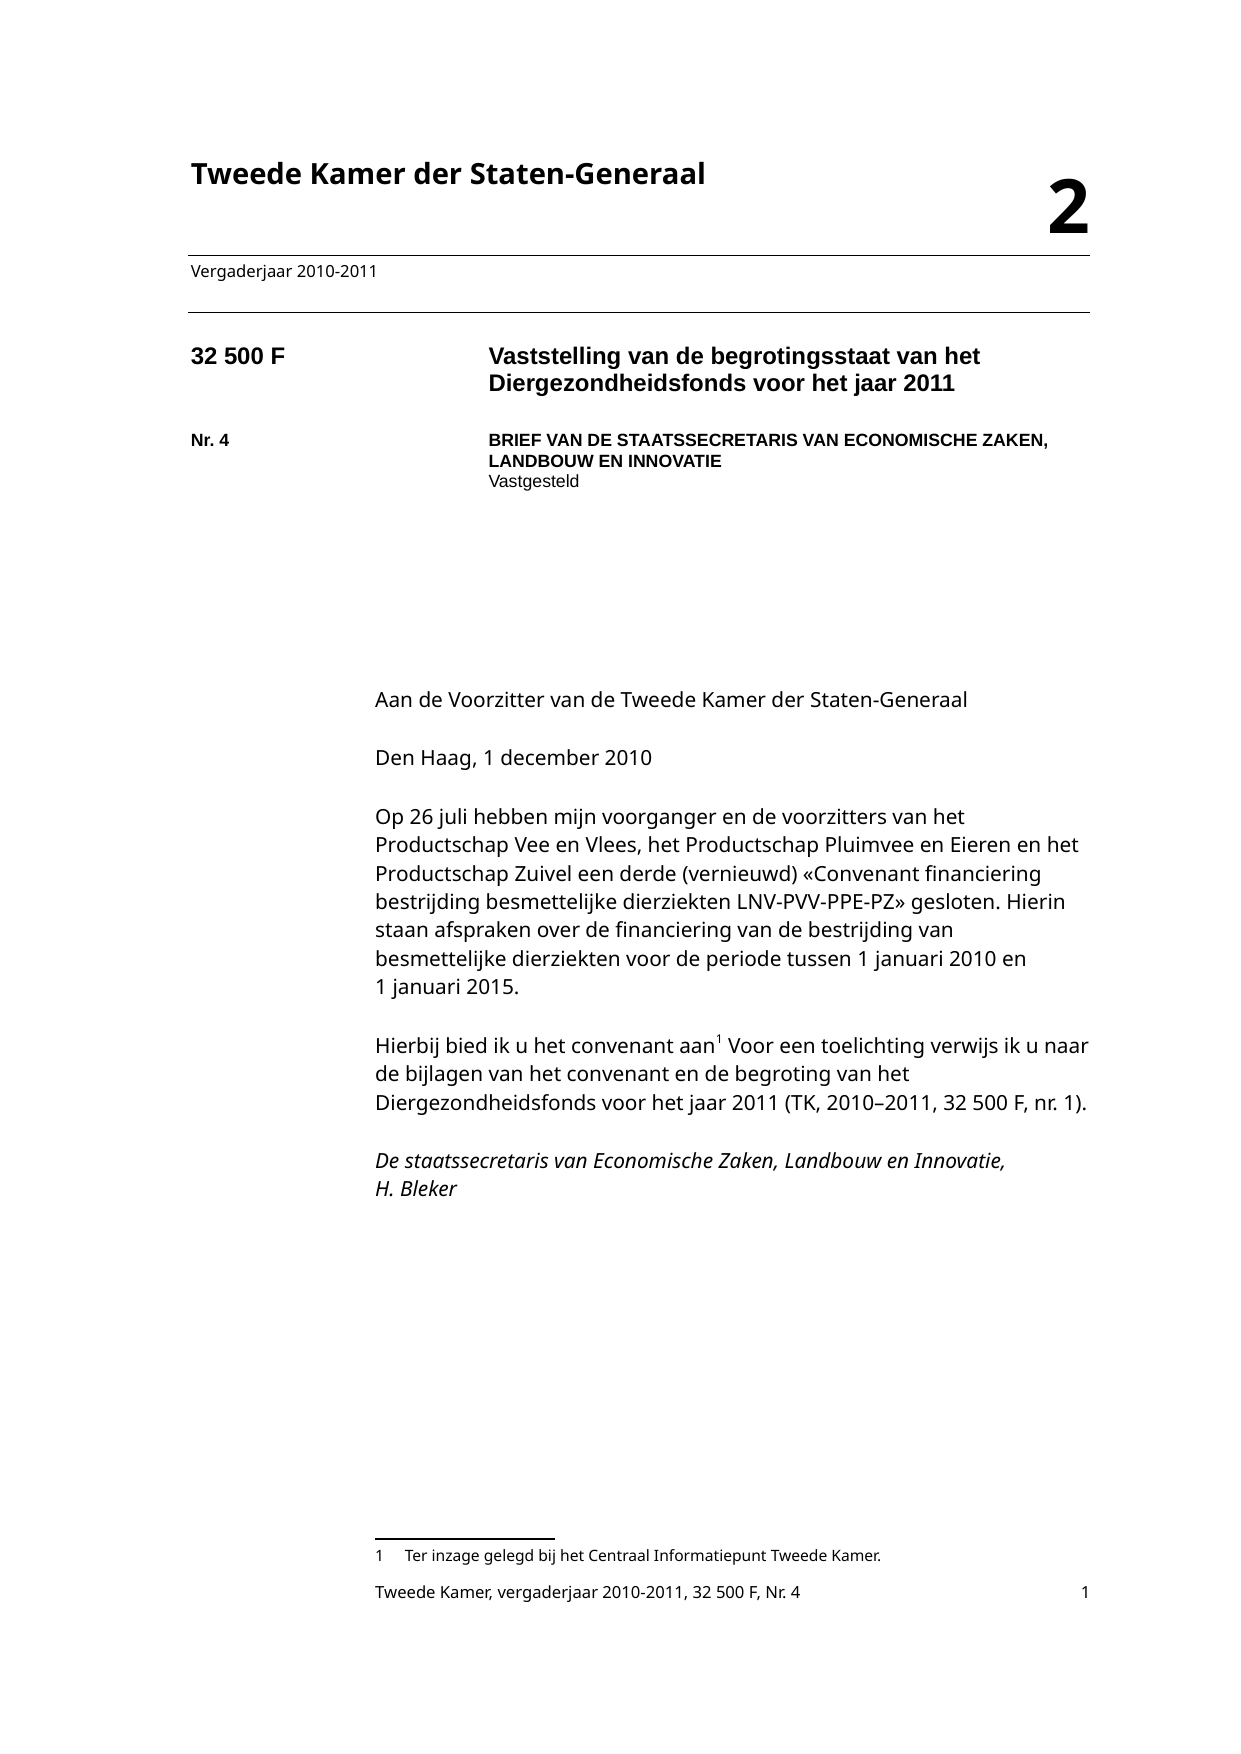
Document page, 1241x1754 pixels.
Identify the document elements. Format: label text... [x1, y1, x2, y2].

text Hierbij bied ik u het convenant aan Voor een toelichting verwijs ik u naar de bijlagen van het convenant en de begroting van het Diergezondheidsfonds voor het jaar 2011 (TK, 2010–2011, 32 500 F, nr. 1). [375, 1031, 1090, 1116]
table_cell [485, 313, 1090, 339]
table_cell [485, 256, 1090, 312]
table_header 2 [910, 150, 1090, 255]
table_cell [188, 313, 485, 339]
table_cell Vergaderjaar 2010-2011 [188, 256, 485, 312]
table_header Tweede Kamer der Staten-Generaal [188, 150, 909, 255]
table_cell 32 500 F [188, 339, 485, 427]
text Ter inzage gelegd bij het Centraal Informatiepunt Tweede Kamer. [375, 1538, 1090, 1566]
text Op 26 juli hebben mijn voorganger en de voorzitters van het Productschap Vee en Vlees, het Productschap Pluimvee en Eieren en het Productschap Zuivel een derde (vernieuwd) «Convenant financiering bestrijding besmettelijke dierziekten LNV-PVV-PPE-PZ» gesloten. Hierin staan afspraken over de financiering van de bestrijding van besmettelijke dierziekten voor de periode tussen 1 januari 2010 en 1 januari 2015. [375, 802, 1090, 1001]
table_cell Vaststelling van de begrotingsstaat van het Diergezondheidsfonds voor het jaar 2011 [485, 339, 1090, 427]
table_cell Nr. 4 [188, 427, 485, 566]
text De staatssecretaris van Economische Zaken, Landbouw en Innovatie, [375, 1146, 1090, 1174]
text Den Haag, 1 december 2010 [375, 743, 1090, 772]
table_cell BRIEF VAN DE STAATSSECRETARIS VAN ECONOMISCHE ZAKEN, LANDBOUW EN INNOVATIE Vastgesteld [485, 427, 1090, 566]
text Aan de Voorzitter van de Tweede Kamer der Staten-Generaal [375, 685, 1090, 713]
text H. Bleker [375, 1174, 1090, 1203]
